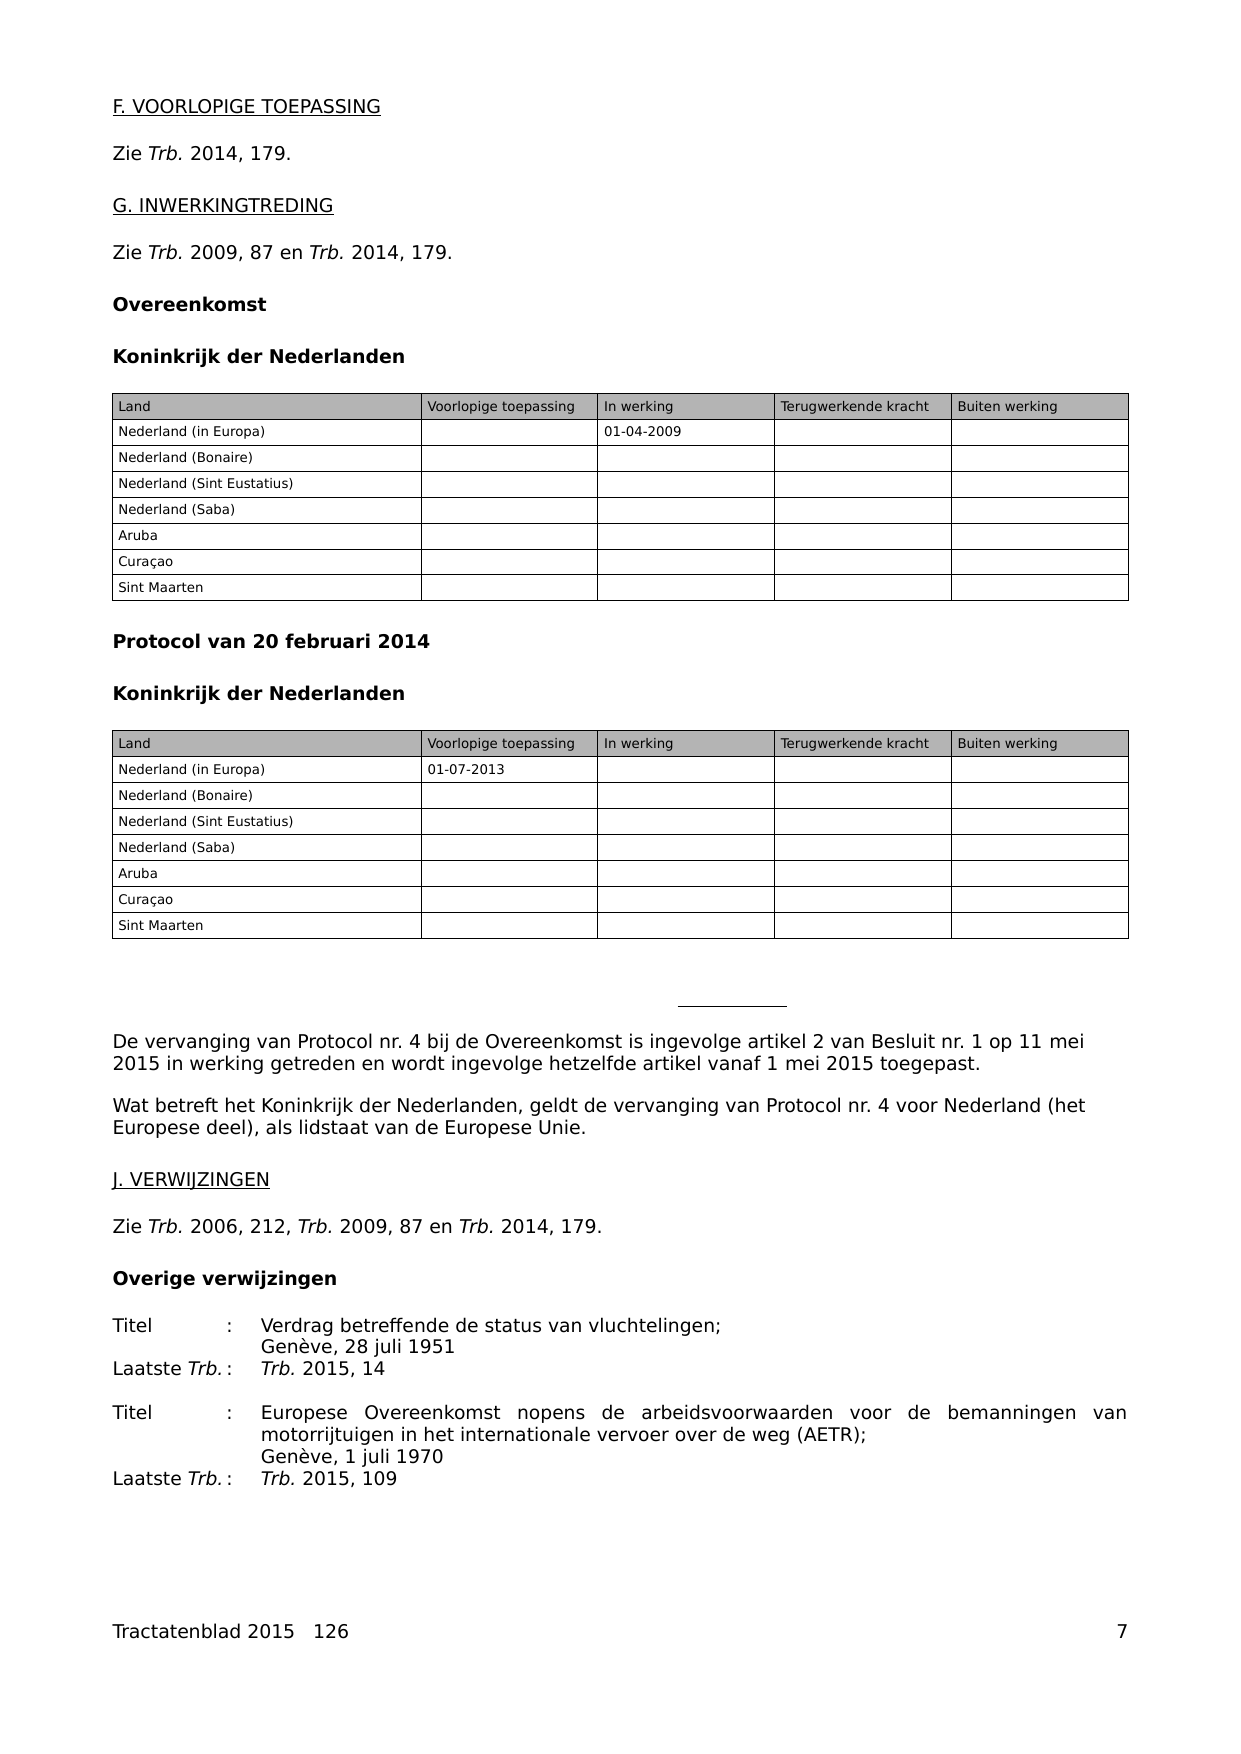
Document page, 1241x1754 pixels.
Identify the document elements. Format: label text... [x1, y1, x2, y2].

table_header Terugwerkende kracht [775, 731, 951, 756]
table_cell Aruba [113, 524, 421, 548]
table_cell Laatste Trb. [112, 1468, 226, 1490]
table_cell Nederland (Saba) [113, 835, 421, 860]
subtitle Protocol van 20 februari 2014 [112, 631, 1128, 653]
subtitle F. VOORLOPIGE TOEPASSING [112, 96, 1128, 118]
table_cell [422, 783, 597, 808]
table_cell [112, 1380, 226, 1402]
text Wat betreft het Koninkrijk der Nederlanden, geldt de vervanging van Protocol nr. 4 voor Nederland (het Europese deel), als lidstaat van de Europese Unie. [112, 1095, 1128, 1139]
table_cell Nederland (Saba) [113, 498, 421, 522]
table_cell [775, 861, 951, 886]
table_cell Trb. 2015, 14 [261, 1359, 1128, 1380]
table_cell [952, 887, 1128, 912]
table_cell [598, 887, 774, 912]
text Zie Trb. 2014, 179. [112, 143, 1128, 165]
table_cell [775, 913, 951, 938]
table_cell Europese Overeenkomst nopens de arbeidsvoorwaarden voor de bemanningen van motorrijtuigen in het internationale vervoer over de weg (AETR); Genève, 1 juli 1970 [261, 1402, 1128, 1468]
table_cell [952, 913, 1128, 938]
subtitle G. INWERKINGTREDING [112, 195, 1128, 217]
table_cell [775, 524, 951, 548]
table_cell [952, 757, 1128, 782]
table_cell [952, 835, 1128, 860]
subtitle Koninkrijk der Nederlanden [112, 683, 1128, 705]
table_cell Trb. 2015, 109 [261, 1468, 1128, 1490]
table_cell Laatste Trb. [112, 1359, 226, 1380]
text Zie Trb. 2009, 87 en Trb. 2014, 179. [112, 242, 1128, 264]
table_cell [598, 524, 774, 548]
table_cell [952, 472, 1128, 497]
table_cell [952, 783, 1128, 808]
table_cell [952, 861, 1128, 886]
table_cell [952, 498, 1128, 522]
table_cell 01-04-2009 [598, 420, 774, 445]
table_cell [422, 913, 597, 938]
table_cell [422, 446, 597, 471]
table_cell [422, 472, 597, 497]
table_cell [598, 861, 774, 886]
table_header Terugwerkende kracht [775, 394, 951, 419]
table_cell [775, 446, 951, 471]
table_cell [422, 550, 597, 574]
table_cell [598, 913, 774, 938]
table_cell [952, 524, 1128, 548]
table_cell [775, 757, 951, 782]
table_cell Nederland (in Europa) [113, 420, 421, 445]
table_cell [422, 575, 597, 600]
table_header Voorlopige toepassing [422, 394, 597, 419]
subtitle J. VERWIJZINGEN [112, 1169, 1128, 1191]
table_cell [775, 783, 951, 808]
table_header Buiten werking [952, 394, 1128, 419]
table_cell Aruba [113, 861, 421, 886]
table_cell Sint Maarten [113, 913, 421, 938]
table_header In werking [598, 394, 774, 419]
subtitle Overige verwijzingen [112, 1268, 1128, 1290]
table_cell [598, 835, 774, 860]
table_cell [598, 783, 774, 808]
subtitle Koninkrijk der Nederlanden [112, 346, 1128, 368]
table_cell [598, 757, 774, 782]
table_cell Curaçao [113, 550, 421, 574]
table_cell [952, 575, 1128, 600]
table_cell [422, 861, 597, 886]
table_header : [226, 1315, 261, 1358]
table_cell [422, 835, 597, 860]
table_header Titel [112, 1315, 226, 1358]
table_cell [226, 1380, 261, 1402]
table_cell [422, 498, 597, 522]
table_header Land [113, 731, 421, 756]
table_header In werking [598, 731, 774, 756]
table_cell Nederland (in Europa) [113, 757, 421, 782]
table_cell [598, 472, 774, 497]
table_cell [775, 472, 951, 497]
table_cell [422, 420, 597, 445]
table_cell [775, 809, 951, 834]
table_cell [952, 809, 1128, 834]
text Zie Trb. 2006, 212, Trb. 2009, 87 en Trb. 2014, 179. [112, 1216, 1128, 1238]
table_cell [598, 575, 774, 600]
table_cell [422, 524, 597, 548]
table_cell [422, 809, 597, 834]
table_cell Sint Maarten [113, 575, 421, 600]
table_cell [952, 446, 1128, 471]
table_cell Nederland (Bonaire) [113, 783, 421, 808]
table_cell [952, 550, 1128, 574]
table_header Buiten werking [952, 731, 1128, 756]
table_cell [598, 550, 774, 574]
table_cell [598, 809, 774, 834]
subtitle Overeenkomst [112, 294, 1128, 316]
table_cell [952, 420, 1128, 445]
table_header Land [113, 394, 421, 419]
table_cell Curaçao [113, 887, 421, 912]
table_cell [598, 498, 774, 522]
text De vervanging van Protocol nr. 4 bij de Overeenkomst is ingevolge artikel 2 van Besluit nr. 1 op 11 mei 2015 in werking getreden en wordt ingevolge hetzelfde artikel vanaf 1 mei 2015 toegepast. [112, 1031, 1128, 1075]
table_cell Nederland (Bonaire) [113, 446, 421, 471]
table_cell [775, 498, 951, 522]
table_cell : [226, 1359, 261, 1380]
table_cell [261, 1380, 1128, 1402]
table_cell : [226, 1468, 261, 1490]
table_header Voorlopige toepassing [422, 731, 597, 756]
table_cell [598, 446, 774, 471]
table_cell [775, 420, 951, 445]
table_cell [775, 835, 951, 860]
table_cell [775, 550, 951, 574]
table_header Verdrag betreffende de status van vluchtelingen; Genève, 28 juli 1951 [261, 1315, 1128, 1358]
table_cell 01-07-2013 [422, 757, 597, 782]
table_cell Nederland (Sint Eustatius) [113, 809, 421, 834]
table_cell [422, 887, 597, 912]
table_cell : [226, 1402, 261, 1468]
table_cell [775, 887, 951, 912]
table_cell [775, 575, 951, 600]
table_cell Nederland (Sint Eustatius) [113, 472, 421, 497]
table_cell Titel [112, 1402, 226, 1468]
